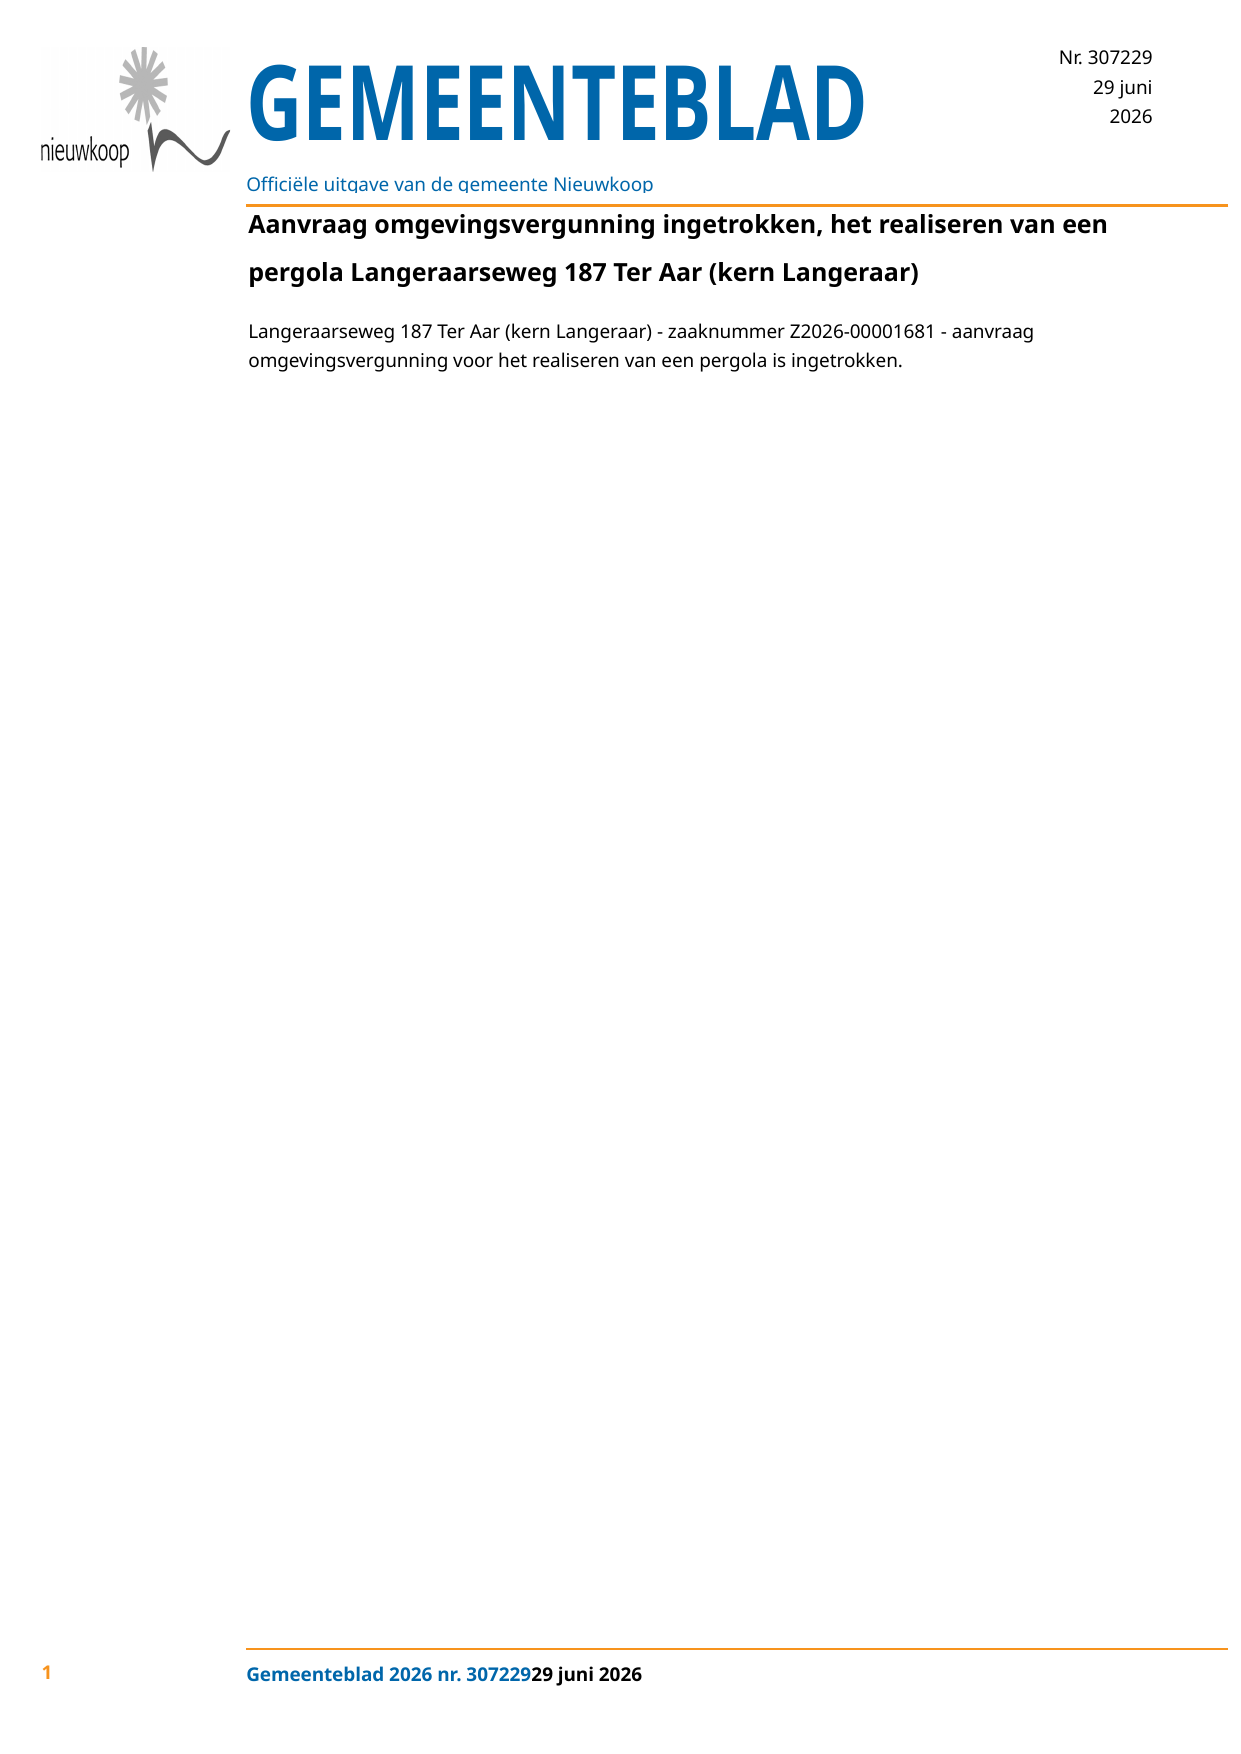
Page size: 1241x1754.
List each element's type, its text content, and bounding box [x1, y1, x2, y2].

text Langeraarseweg 187 Ter Aar (kern Langeraar) - zaaknummer Z2026-00001681 - aanvraag omgevingsvergunning voor het realiseren van een pergola is ingetrokken. [248, 318, 1152, 373]
text Aanvraag omgevingsvergunning ingetrokken, het realiseren van een pergola Langeraarseweg 187 Ter Aar (kern Langeraar) [248, 207, 1152, 288]
picture [41, 47, 231, 172]
